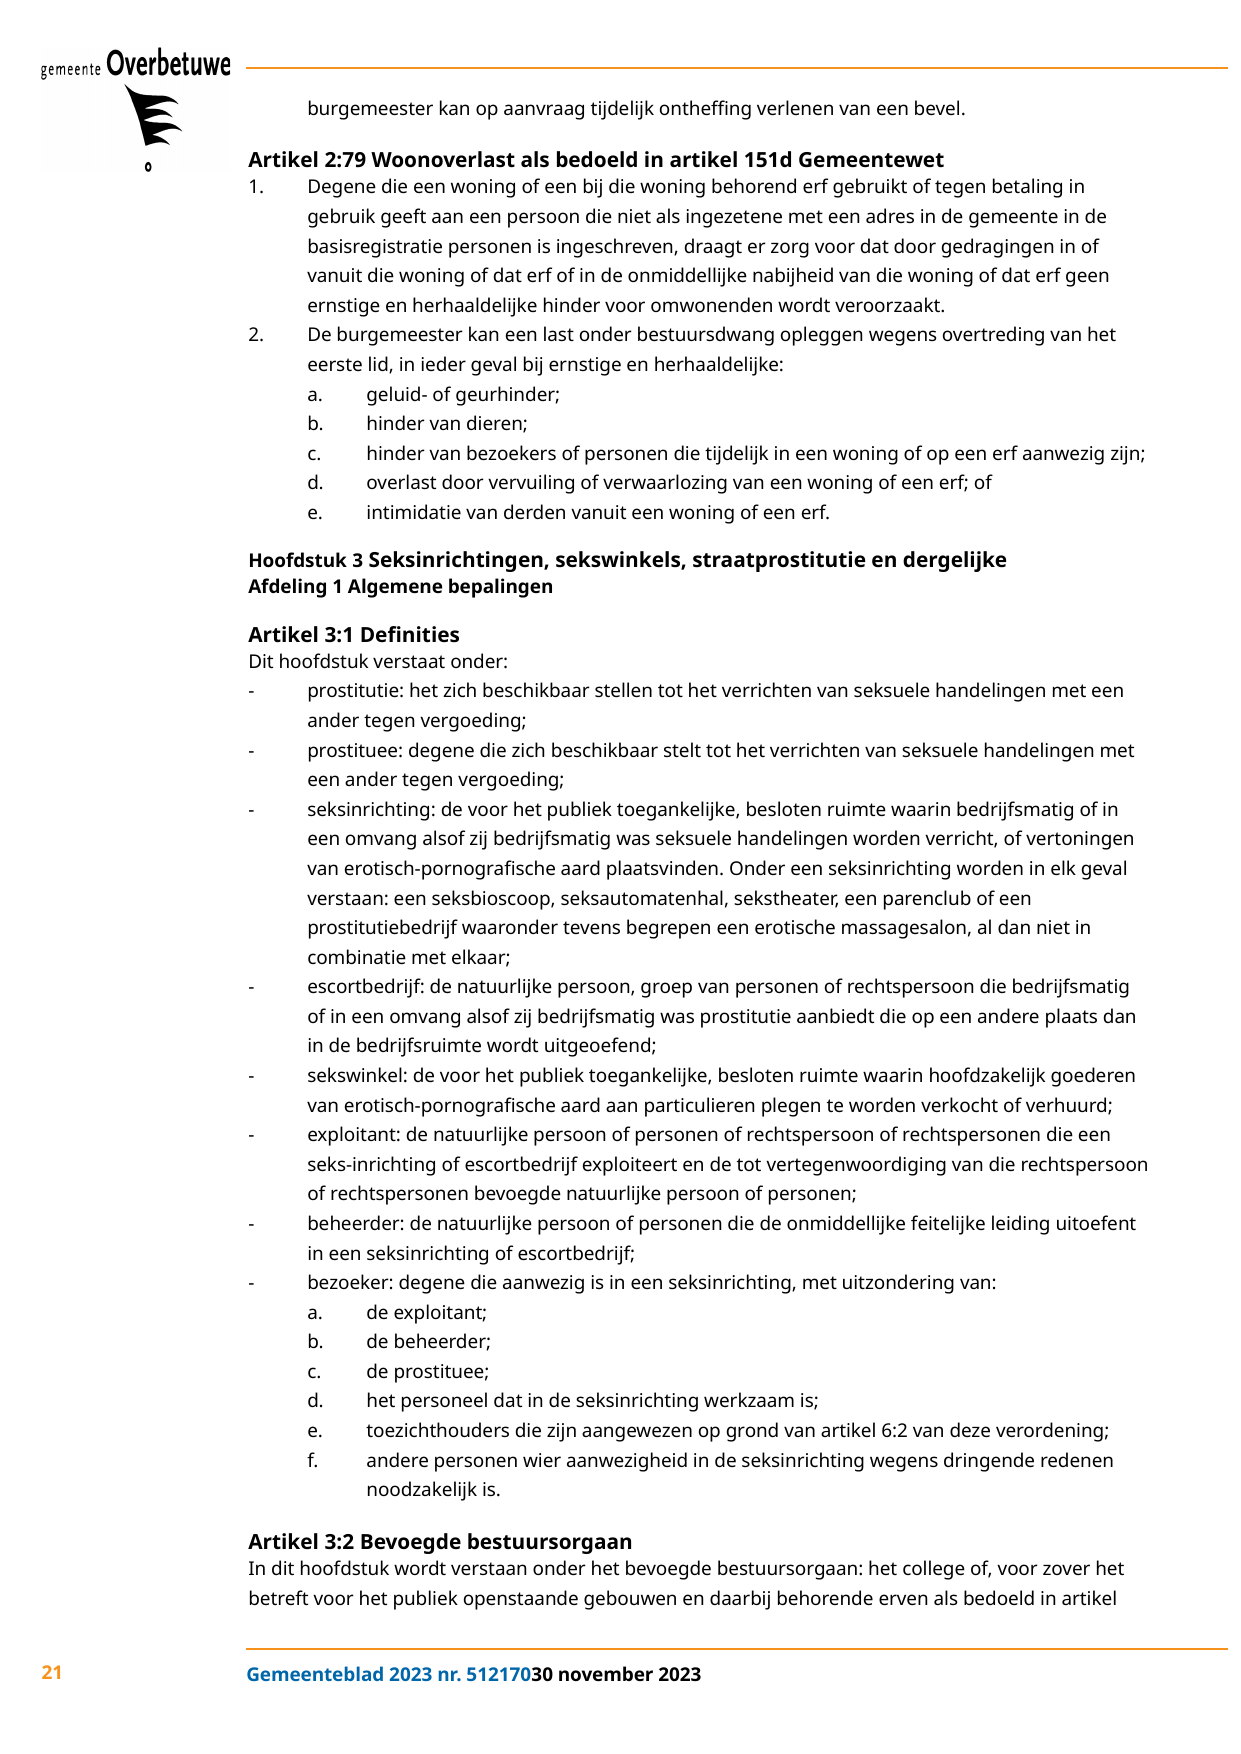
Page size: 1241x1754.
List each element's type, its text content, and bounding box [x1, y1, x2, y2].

list sekswinkel: de voor het publiek toegankelijke, besloten ruimte waarin hoofdzakelijk goederen van erotisch-pornografische aard aan particulieren plegen te worden verkocht of verhuurd; [248, 1062, 1152, 1118]
text Dit hoofdstuk verstaat onder: [248, 648, 1152, 674]
text Artikel 3:2 Bevoegde bestuursorgaan [248, 1527, 1152, 1555]
list de prostituee; [307, 1358, 1152, 1384]
list De burgemeester kan een last onder bestuursdwang opleggen wegens overtreding van het eerste lid, in ieder geval bij ernstige en herhaaldelijke: [248, 322, 1152, 377]
text Artikel 3:1 Definities [248, 620, 1152, 648]
list het personeel dat in de seksinrichting werkzaam is; [307, 1388, 1152, 1413]
list intimidatie van derden vanuit een woning of een erf. [307, 499, 1152, 525]
picture [41, 47, 231, 172]
list overlast door vervuiling of verwaarlozing van een woning of een erf; of [307, 469, 1152, 495]
text Afdeling 1 Algemene bepalingen [248, 573, 1152, 599]
list escortbedrijf: de natuurlijke persoon, groep van personen of rechtspersoon die bedrijfsmatig of in een omvang alsof zij bedrijfsmatig was prostitutie aanbiedt die op een andere plaats dan in de bedrijfsruimte wordt uitgeoefend; [248, 973, 1152, 1058]
list geluid- of geurhinder; [307, 381, 1152, 406]
list bezoeker: degene die aanwezig is in een seksinrichting, met uitzondering van: [248, 1269, 1152, 1295]
list Degene die een woning of een bij die woning behorend erf gebruikt of tegen betaling in gebruik geeft aan een persoon die niet als ingezetene met een adres in de gemeente in de basisregistratie personen is ingeschreven, draagt er zorg voor dat door gedragingen in of vanuit die woning of dat erf of in de onmiddellijke nabijheid van die woning of dat erf geen ernstige en herhaaldelijke hinder voor omwonenden wordt veroorzaakt. [248, 174, 1152, 318]
list de exploitant; [307, 1299, 1152, 1325]
list exploitant: de natuurlijke persoon of personen of rechtspersoon of rechtspersonen die een seks-inrichting of escortbedrijf exploiteert en de tot vertegenwoordiging van die rechtspersoon of rechtspersonen bevoegde natuurlijke persoon of personen; [248, 1121, 1152, 1206]
list hinder van dieren; [307, 410, 1152, 436]
list prostituee: degene die zich beschikbaar stelt tot het verrichten van seksuele handelingen met een ander tegen vergoeding; [248, 737, 1152, 792]
list toezichthouders die zijn aangewezen op grond van artikel 6:2 van deze verordening; [307, 1417, 1152, 1443]
list prostitutie: het zich beschikbaar stellen tot het verrichten van seksuele handelingen met een ander tegen vergoeding; [248, 678, 1152, 733]
text In dit hoofdstuk wordt verstaan onder het bevoegde bestuursorgaan: het college of, voor zover het betreft voor het publiek openstaande gebouwen en daarbij behorende erven als bedoeld in artikel [248, 1555, 1152, 1611]
text Hoofdstuk 3 Seksinrichtingen, sekswinkels, straatprostitutie en dergelijke [248, 545, 1152, 573]
list burgemeester kan op aanvraag tijdelijk ontheffing verlenen van een bevel. [248, 95, 1152, 121]
list andere personen wier aanwezigheid in de seksinrichting wegens dringende redenen noodzakelijk is. [307, 1447, 1152, 1502]
list de beheerder; [307, 1328, 1152, 1354]
text Artikel 2:79 Woonoverlast als bedoeld in artikel 151d Gemeentewet [248, 145, 1152, 174]
list hinder van bezoekers of personen die tijdelijk in een woning of op een erf aanwezig zijn; [307, 440, 1152, 466]
list seksinrichting: de voor het publiek toegankelijke, besloten ruimte waarin bedrijfsmatig of in een omvang alsof zij bedrijfsmatig was seksuele handelingen worden verricht, of vertoningen van erotisch-pornografische aard plaatsvinden. Onder een seksinrichting worden in elk geval verstaan: een seksbioscoop, seksautomatenhal, sekstheater, een parenclub of een prostitutiebedrijf waaronder tevens begrepen een erotische massagesalon, al dan niet in combinatie met elkaar; [248, 796, 1152, 970]
list beheerder: de natuurlijke persoon of personen die de onmiddellijke feitelijke leiding uitoefent in een seksinrichting of escortbedrijf; [248, 1210, 1152, 1266]
